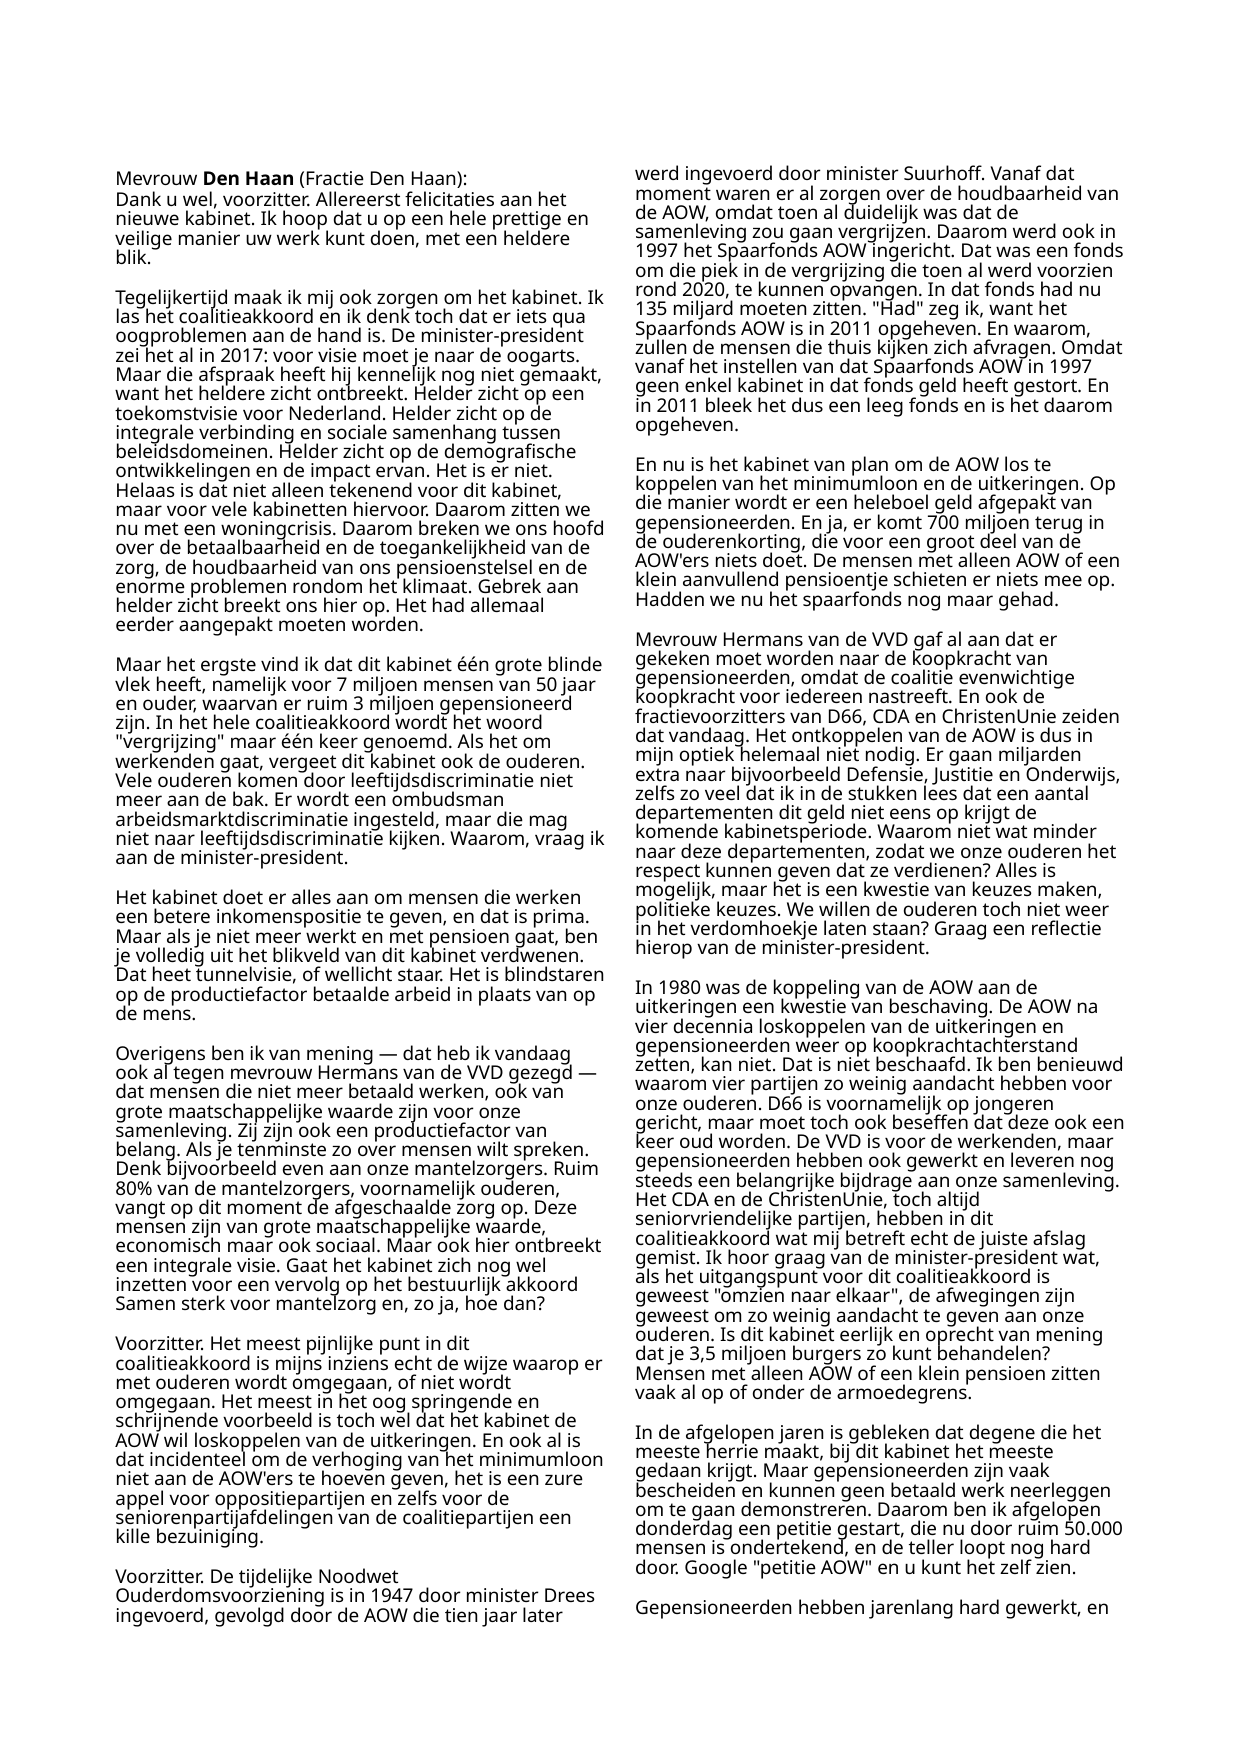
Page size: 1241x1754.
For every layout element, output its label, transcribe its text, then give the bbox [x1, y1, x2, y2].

text Gepensioneerden hebben jarenlang hard gewerkt, en [635, 1599, 1125, 1618]
text Mevrouw Hermans van de VVD gaf al aan dat er gekeken moet worden naar de koopkracht van gepensioneerden, omdat de coalitie evenwichtige koopkracht voor iedereen nastreeft. En ook de fractievoorzitters van D66, CDA en ChristenUnie zeiden dat vandaag. Het ontkoppelen van de AOW is dus in mijn optiek helemaal niet nodig. Er gaan miljarden extra naar bijvoorbeeld Defensie, Justitie en Onderwijs, zelfs zo veel dat ik in de stukken lees dat een aantal departementen dit geld niet eens op krijgt de komende kabinetsperiode. Waarom niet wat minder naar deze departementen, zodat we onze ouderen het respect kunnen geven dat ze verdienen? Alles is mogelijk, maar het is een kwestie van keuzes maken, politieke keuzes. We willen de ouderen toch niet weer in het verdomhoekje laten staan? Graag een reflectie hierop van de minister-president. [635, 631, 1125, 958]
text Het kabinet doet er alles aan om mensen die werken een betere inkomenspositie te geven, en dat is prima. Maar als je niet meer werkt en met pensioen gaat, ben je volledig uit het blikveld van dit kabinet verdwenen. Dat heet tunnelvisie, of wellicht staar. Het is blindstaren op de productiefactor betaalde arbeid in plaats van op de mens. [115, 889, 605, 1024]
text werd ingevoerd door minister Suurhoff. Vanaf dat moment waren er al zorgen over de houdbaarheid van de AOW, omdat toen al duidelijk was dat de samenleving zou gaan vergrijzen. Daarom werd ook in 1997 het Spaarfonds AOW ingericht. Dat was een fonds om die piek in de vergrijzing die toen al werd voorzien rond 2020, te kunnen opvangen. In dat fonds had nu 135 miljard moeten zitten. "Had" zeg ik, want het Spaarfonds AOW is in 2011 opgeheven. En waarom, zullen de mensen die thuis kijken zich afvragen. Omdat vanaf het instellen van dat Spaarfonds AOW in 1997 geen enkel kabinet in dat fonds geld heeft gestort. En in 2011 bleek het dus een leeg fonds en is het daarom opgeheven. [635, 165, 1125, 435]
text Mevrouw Den Haan (Fractie Den Haan): [115, 165, 605, 191]
text In de afgelopen jaren is gebleken dat degene die het meeste herrie maakt, bij dit kabinet het meeste gedaan krijgt. Maar gepensioneerden zijn vaak bescheiden en kunnen geen betaald werk neerleggen om te gaan demonstreren. Daarom ben ik afgelopen donderdag een petitie gestart, die nu door ruim 50.000 mensen is ondertekend, en de teller loopt nog hard door. Google "petitie AOW" en u kunt het zelf zien. [635, 1424, 1125, 1578]
text Dank u wel, voorzitter. Allereerst felicitaties aan het nieuwe kabinet. Ik hoop dat u op een hele prettige en veilige manier uw werk kunt doen, met een heldere blik. [115, 191, 605, 268]
text En nu is het kabinet van plan om de AOW los te koppelen van het minimumloon en de uitkeringen. Op die manier wordt er een heleboel geld afgepakt van gepensioneerden. En ja, er komt 700 miljoen terug in de ouderenkorting, die voor een groot deel van de AOW'ers niets doet. De mensen met alleen AOW of een klein aanvullend pensioentje schieten er niets mee op. Hadden we nu het spaarfonds nog maar gehad. [635, 456, 1125, 610]
text Voorzitter. Het meest pijnlijke punt in dit coalitieakkoord is mijns inziens echt de wijze waarop er met ouderen wordt omgegaan, of niet wordt omgegaan. Het meest in het oog springende en schrijnende voorbeeld is toch wel dat het kabinet de AOW wil loskoppelen van de uitkeringen. En ook al is dat incidenteel om de verhoging van het minimumloon niet aan de AOW'ers te hoeven geven, het is een zure appel voor oppositiepartijen en zelfs voor de seniorenpartijafdelingen van de coalitiepartijen een kille bezuiniging. [115, 1335, 605, 1547]
text In 1980 was de koppeling van de AOW aan de uitkeringen een kwestie van beschaving. De AOW na vier decennia loskoppelen van de uitkeringen en gepensioneerden weer op koopkrachtachterstand zetten, kan niet. Dat is niet beschaafd. Ik ben benieuwd waarom vier partijen zo weinig aandacht hebben voor onze ouderen. D66 is voornamelijk op jongeren gericht, maar moet toch ook beseffen dat deze ook een keer oud worden. De VVD is voor de werkenden, maar gepensioneerden hebben ook gewerkt en leveren nog steeds een belangrijke bijdrage aan onze samenleving. Het CDA en de ChristenUnie, toch altijd seniorvriendelijke partijen, hebben in dit coalitieakkoord wat mij betreft echt de juiste afslag gemist. Ik hoor graag van de minister-president wat, als het uitgangspunt voor dit coalitieakkoord is geweest "omzien naar elkaar", de afwegingen zijn geweest om zo weinig aandacht te geven aan onze ouderen. Is dit kabinet eerlijk en oprecht van mening dat je 3,5 miljoen burgers zo kunt behandelen? Mensen met alleen AOW of een klein pensioen zitten vaak al op of onder de armoedegrens. [635, 979, 1125, 1403]
text Maar het ergste vind ik dat dit kabinet één grote blinde vlek heeft, namelijk voor 7 miljoen mensen van 50 jaar en ouder, waarvan er ruim 3 miljoen gepensioneerd zijn. In het hele coalitieakkoord wordt het woord "vergrijzing" maar één keer genoemd. Als het om werkenden gaat, vergeet dit kabinet ook de ouderen. Vele ouderen komen door leeftijdsdiscriminatie niet meer aan de bak. Er wordt een ombudsman arbeidsmarktdiscriminatie ingesteld, maar die mag niet naar leeftijdsdiscriminatie kijken. Waarom, vraag ik aan de minister-president. [115, 656, 605, 868]
text Overigens ben ik van mening — dat heb ik vandaag ook al tegen mevrouw Hermans van de VVD gezegd — dat mensen die niet meer betaald werken, ook van grote maatschappelijke waarde zijn voor onze samenleving. Zij zijn ook een productiefactor van belang. Als je tenminste zo over mensen wilt spreken. Denk bijvoorbeeld even aan onze mantelzorgers. Ruim 80% van de mantelzorgers, voornamelijk ouderen, vangt op dit moment de afgeschaalde zorg op. Deze mensen zijn van grote maatschappelijke waarde, economisch maar ook sociaal. Maar ook hier ontbreekt een integrale visie. Gaat het kabinet zich nog wel inzetten voor een vervolg op het bestuurlijk akkoord Samen sterk voor mantelzorg en, zo ja, hoe dan? [115, 1045, 605, 1314]
text Tegelijkertijd maak ik mij ook zorgen om het kabinet. Ik las het coalitieakkoord en ik denk toch dat er iets qua oogproblemen aan de hand is. De minister-president zei het al in 2017: voor visie moet je naar de oogarts. Maar die afspraak heeft hij kennelijk nog niet gemaakt, want het heldere zicht ontbreekt. Helder zicht op een toekomstvisie voor Nederland. Helder zicht op de integrale verbinding en sociale samenhang tussen beleidsdomeinen. Helder zicht op de demografische ontwikkelingen en de impact ervan. Het is er niet. Helaas is dat niet alleen tekenend voor dit kabinet, maar voor vele kabinetten hiervoor. Daarom zitten we nu met een woningcrisis. Daarom breken we ons hoofd over de betaalbaarheid en de toegankelijkheid van de zorg, de houdbaarheid van ons pensioenstelsel en de enorme problemen rondom het klimaat. Gebrek aan helder zicht breekt ons hier op. Het had allemaal eerder aangepakt moeten worden. [115, 289, 605, 636]
text Voorzitter. De tijdelijke Noodwet Ouderdomsvoorziening is in 1947 door minister Drees ingevoerd, gevolgd door de AOW die tien jaar later [115, 1568, 605, 1626]
